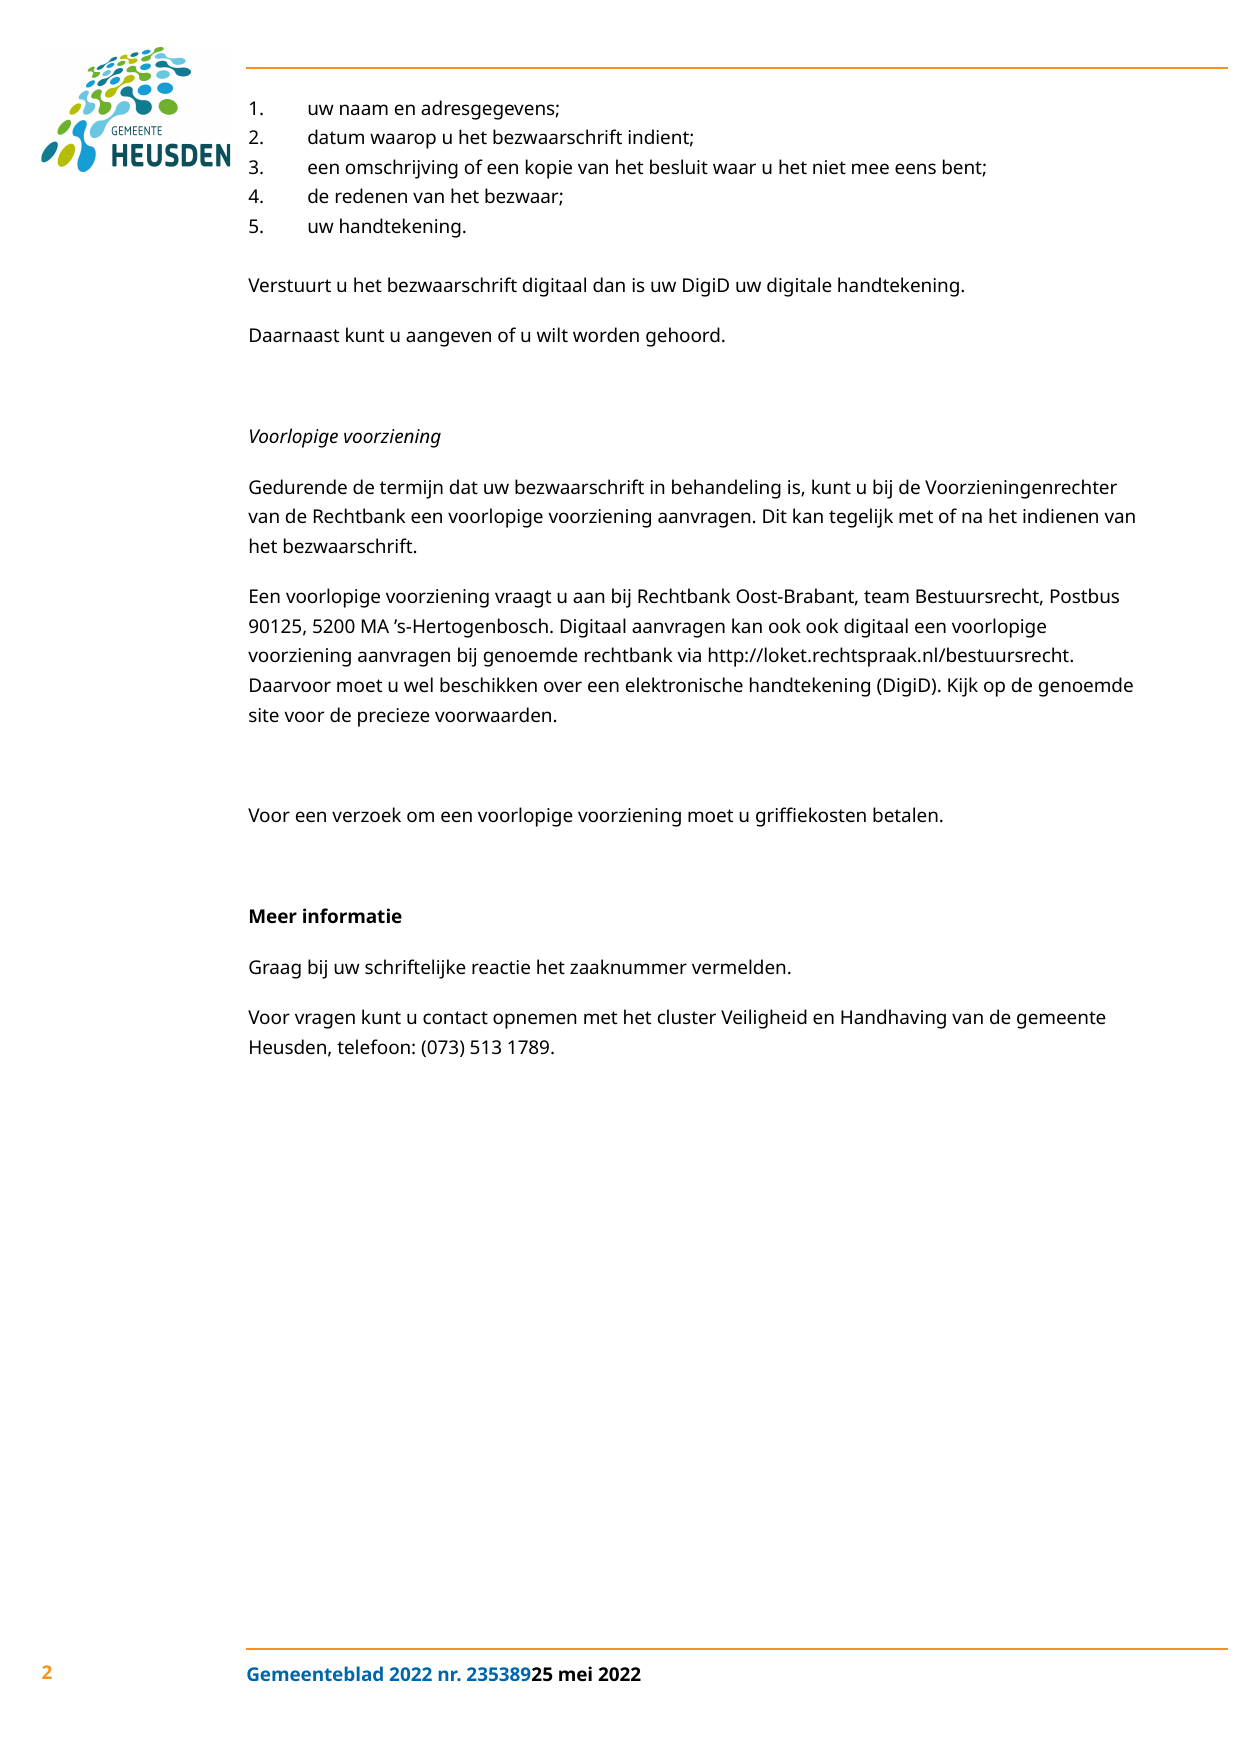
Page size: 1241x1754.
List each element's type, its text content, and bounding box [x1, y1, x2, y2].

text Voor een verzoek om een voorlopige voorziening moet u griffiekosten betalen. [248, 803, 1152, 828]
text Daarnaast kunt u aangeven of u wilt worden gehoord. [248, 323, 1152, 348]
text Gedurende de termijn dat uw bezwaarschrift in behandeling is, kunt u bij de Voorzieningenrechter van de Rechtbank een voorlopige voorziening aanvragen. Dit kan tegelijk met of na het indienen van het bezwaarschrift. [248, 474, 1152, 559]
list de redenen van het bezwaar; [248, 183, 1152, 209]
text Voorlopige voorziening [248, 423, 1152, 449]
list uw naam en adresgegevens; [248, 95, 1152, 121]
list een omschrijving of een kopie van het besluit waar u het niet mee eens bent; [248, 154, 1152, 180]
picture [41, 47, 231, 172]
list uw handtekening. [248, 213, 1152, 239]
text Een voorlopige voorziening vraagt u aan bij Rechtbank Oost-Brabant, team Bestuursrecht, Postbus 90125, 5200 MA ’s-Hertogenbosch. Digitaal aanvragen kan ook ook digitaal een voorlopige voorziening aanvragen bij genoemde rechtbank via http://loket.rechtspraak.nl/bestuursrecht. Daarvoor moet u wel beschikken over een elektronische handtekening (DigiD). Kijk op de genoemde site voor de precieze voorwaarden. [248, 583, 1152, 728]
text Verstuurt u het bezwaarschrift digitaal dan is uw DigiD uw digitale handtekening. [248, 272, 1152, 298]
text Meer informatie [248, 903, 1152, 929]
list datum waarop u het bezwaarschrift indient; [248, 124, 1152, 150]
text Voor vragen kunt u contact opnemen met het cluster Veiligheid en Handhaving van de gemeente Heusden, telefoon: (073) 513 1789. [248, 1004, 1152, 1060]
text Graag bij uw schriftelijke reactie het zaaknummer vermelden. [248, 954, 1152, 980]
